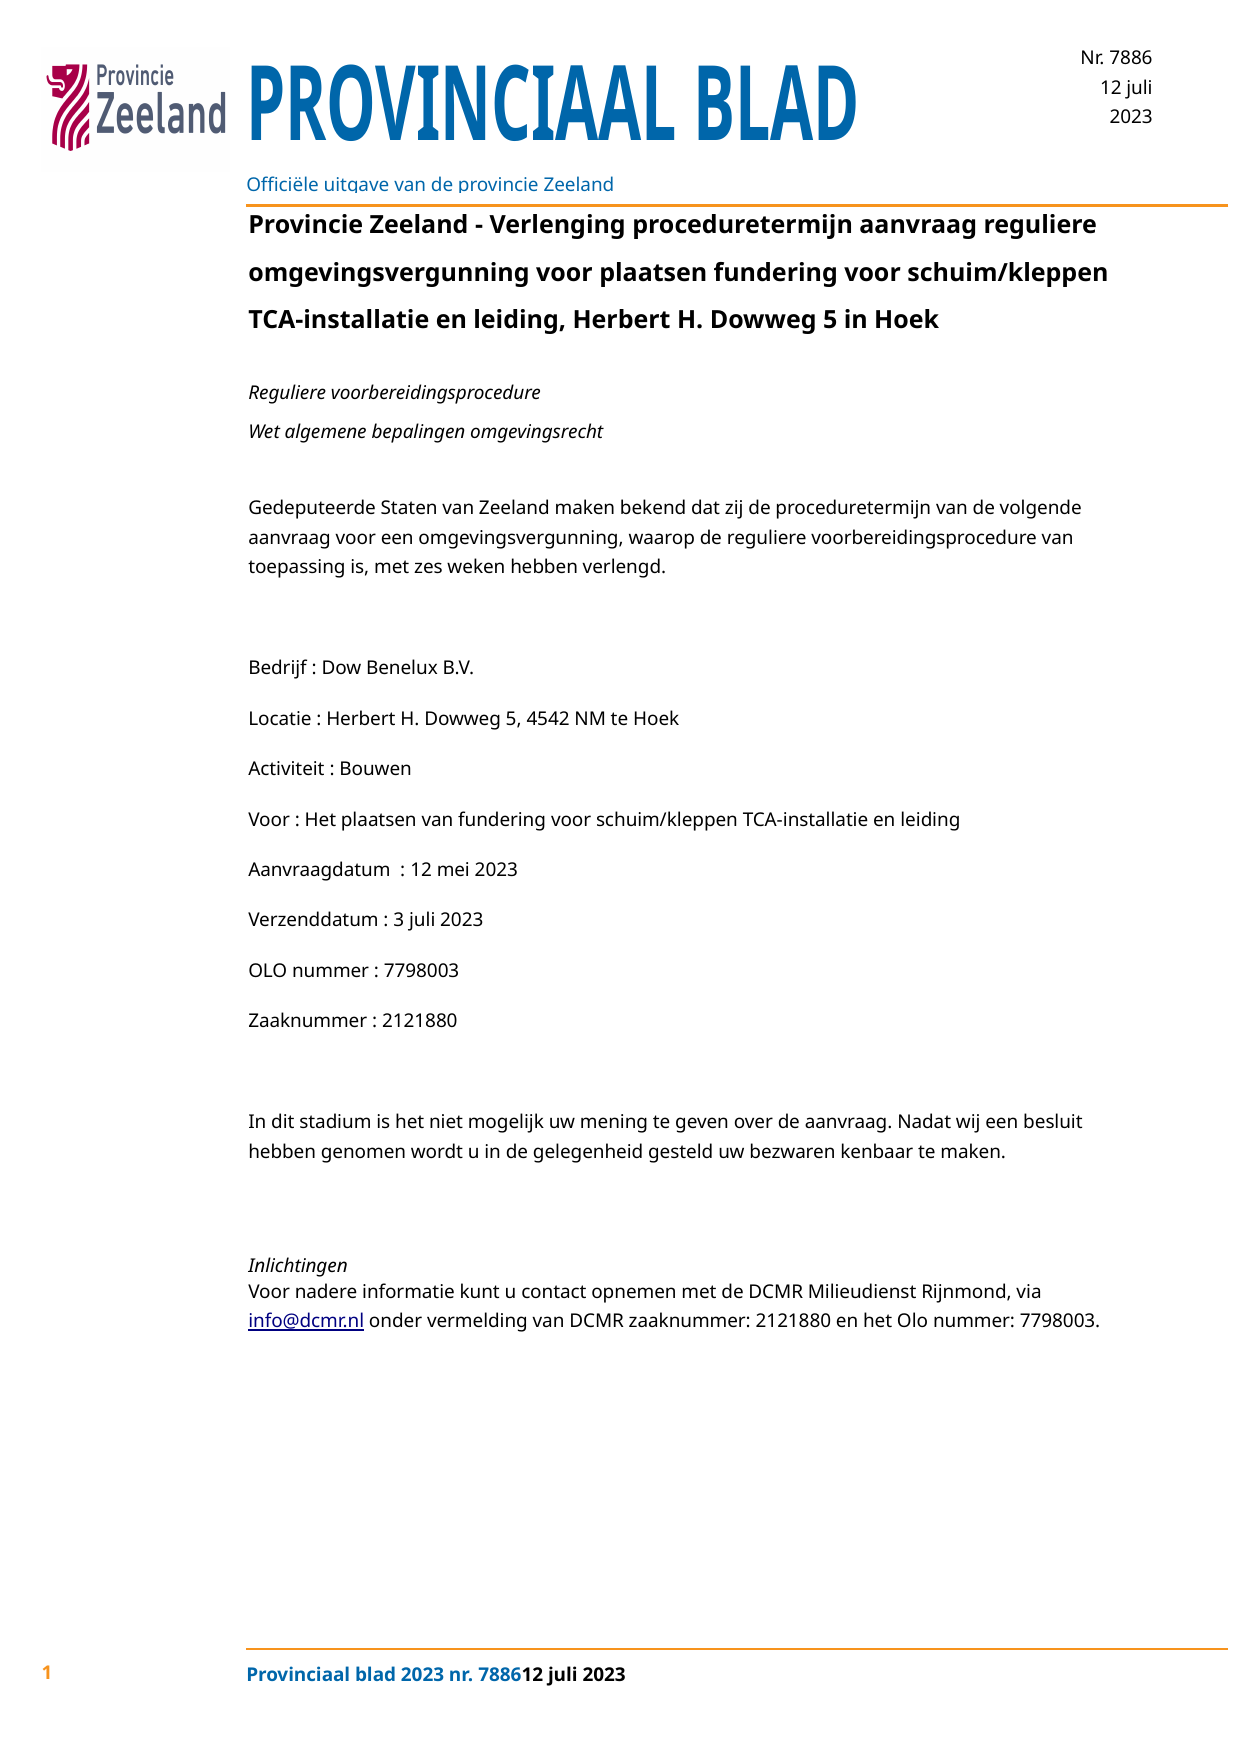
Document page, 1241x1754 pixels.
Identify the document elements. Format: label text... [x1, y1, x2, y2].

text Voor : Het plaatsen van fundering voor schuim/kleppen TCA-installatie en leiding [248, 806, 1152, 831]
text Gedeputeerde Staten van Zeeland maken bekend dat zij de proceduretermijn van de volgende aanvraag voor een omgevingsvergunning, waarop de reguliere voorbereidingsprocedure van toepassing is, met zes weken hebben verlengd. [248, 494, 1152, 579]
text Aanvraagdatum : 12 mei 2023 [248, 856, 1152, 882]
text Wet algemene bepalingen omgevingsrecht [248, 418, 1152, 444]
text Voor nadere informatie kunt u contact opnemen met de DCMR Milieudienst Rijnmond, via info@dcmr.nl onder vermelding van DCMR zaaknummer: 2121880 en het Olo nummer: 7798003. [248, 1278, 1152, 1333]
text Zaaknummer : 2121880 [248, 1007, 1152, 1033]
picture [41, 47, 231, 172]
text Inlichtingen [248, 1252, 1152, 1278]
text Activiteit : Bouwen [248, 755, 1152, 781]
text Verzenddatum : 3 juli 2023 [248, 907, 1152, 932]
text Locatie : Herbert H. Dowweg 5, 4542 NM te Hoek [248, 705, 1152, 731]
text Provincie Zeeland - Verlenging proceduretermijn aanvraag reguliere omgevingsvergunning voor plaatsen fundering voor schuim/kleppen TCA-installatie en leiding, Herbert H. Dowweg 5 in Hoek [248, 207, 1152, 336]
text In dit stadium is het niet mogelijk uw mening te geven over de aanvraag. Nadat wij een besluit hebben genomen wordt u in de gelegenheid gesteld uw bezwaren kenbaar te maken. [248, 1108, 1152, 1163]
text OLO nummer : 7798003 [248, 957, 1152, 983]
text Reguliere voorbereidingsprocedure [248, 379, 1152, 405]
text Bedrijf : Dow Benelux B.V. [248, 654, 1152, 680]
